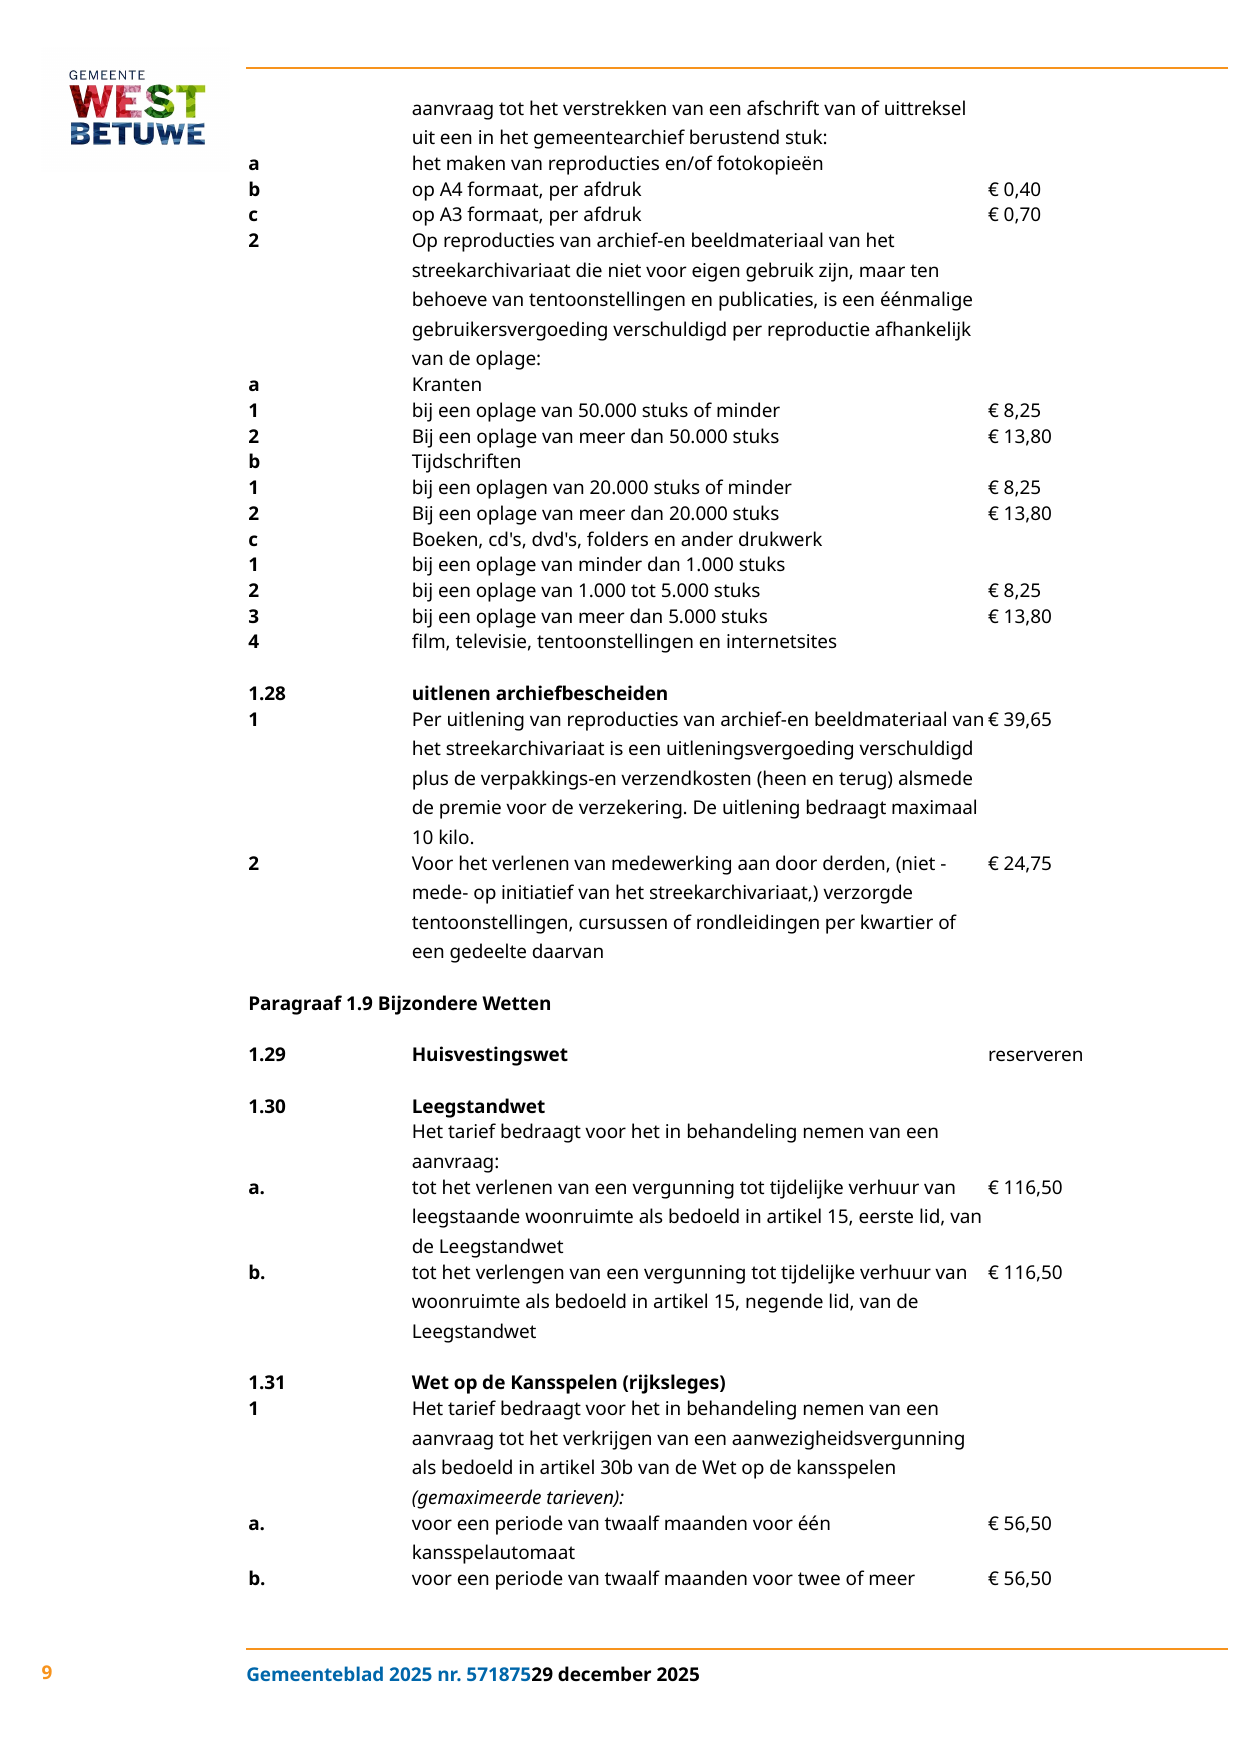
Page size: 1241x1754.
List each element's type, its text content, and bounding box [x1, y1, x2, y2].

table_cell [248, 1067, 412, 1093]
table_cell [988, 227, 1152, 371]
table_cell b. [248, 1259, 412, 1344]
table_cell [988, 449, 1152, 474]
table_cell Boeken, cd's, dvd's, folders en ander drukwerk [412, 526, 988, 551]
table_cell Het tarief bedraagt voor het in behandeling nemen van een aanvraag tot het verkrijgen van een aanwezigheidsvergunning als bedoeld in artikel 30b van de Wet op de kansspelen (gemaximeerde tarieven): [412, 1395, 988, 1510]
table_cell 1 [248, 551, 412, 577]
table_cell € 13,80 [988, 500, 1152, 526]
table_cell op A3 formaat, per afdruk [412, 202, 988, 227]
table_cell c [248, 202, 412, 227]
table_cell a. [248, 1510, 412, 1565]
table_cell 2 [248, 227, 412, 371]
table_cell 1.28 [248, 680, 412, 706]
table_cell Bij een oplage van meer dan 20.000 stuks [412, 500, 988, 526]
table_cell Huisvestingswet [412, 1042, 988, 1067]
table_cell [988, 964, 1152, 990]
table_cell uitlenen archiefbescheiden [412, 680, 988, 706]
picture [41, 47, 231, 172]
table_cell € 0,70 [988, 202, 1152, 227]
table_cell b. [248, 1565, 412, 1591]
table_cell [988, 1067, 1152, 1093]
table_cell € 116,50 [988, 1174, 1152, 1259]
table_cell 1.31 [248, 1370, 412, 1395]
table_cell [988, 1370, 1152, 1395]
table_cell € 8,25 [988, 474, 1152, 500]
table_cell [248, 654, 412, 680]
table_cell [412, 964, 988, 990]
table_cell [248, 1016, 412, 1042]
table_cell film, televisie, tentoonstellingen en internetsites [412, 629, 988, 654]
table_cell [988, 1119, 1152, 1174]
table_cell € 8,25 [988, 397, 1152, 423]
table_cell Leegstandwet [412, 1093, 988, 1119]
table_cell bij een oplage van 50.000 stuks of minder [412, 397, 988, 423]
table_cell € 56,50 [988, 1510, 1152, 1565]
table_cell 1 [248, 397, 412, 423]
table_cell [988, 1016, 1152, 1042]
table_cell het maken van reproducties en/of fotokopieën [412, 150, 988, 176]
table_cell [988, 1395, 1152, 1510]
table_cell € 13,80 [988, 603, 1152, 629]
table_cell bij een oplage van minder dan 1.000 stuks [412, 551, 988, 577]
table_cell reserveren [988, 1042, 1152, 1067]
table_cell a. [248, 1174, 412, 1259]
table_cell [988, 551, 1152, 577]
table_cell Op reproducties van archief-en beeldmateriaal van het streekarchivariaat die niet voor eigen gebruik zijn, maar ten behoeve van tentoonstellingen en publicaties, is een éénmalige gebruikersvergoeding verschuldigd per reproductie afhankelijk van de oplage: [412, 227, 988, 371]
table_cell [248, 1119, 412, 1174]
table_cell € 24,75 [988, 850, 1152, 964]
table_cell tot het verlengen van een vergunning tot tijdelijke verhuur van woonruimte als bedoeld in artikel 15, negende lid, van de Leegstandwet [412, 1259, 988, 1344]
table_cell € 56,50 [988, 1565, 1152, 1591]
table_cell a [248, 371, 412, 397]
table_cell aanvraag tot het verstrekken van een afschrift van of uittreksel uit een in het gemeentearchief berustend stuk: [412, 95, 988, 150]
table_cell [412, 1067, 988, 1093]
table_cell voor een periode van twaalf maanden voor één kansspelautomaat [412, 1510, 988, 1565]
table_cell [988, 654, 1152, 680]
table_cell 3 [248, 603, 412, 629]
table_cell [988, 680, 1152, 706]
table_cell Per uitlening van reproducties van archief-en beeldmateriaal van het streekarchivariaat is een uitleningsvergoeding verschuldigd plus de verpakkings-en verzendkosten (heen en terug) alsmede de premie voor de verzekering. De uitlening bedraagt maximaal 10 kilo. [412, 706, 988, 850]
table_cell [988, 526, 1152, 551]
table_cell Kranten [412, 371, 988, 397]
table_cell 1.29 [248, 1042, 412, 1067]
table_cell Paragraaf 1.9 Bijzondere Wetten [248, 990, 988, 1016]
table_cell bij een oplage van meer dan 5.000 stuks [412, 603, 988, 629]
table_cell [988, 150, 1152, 176]
table_cell [988, 371, 1152, 397]
table_cell [988, 1093, 1152, 1119]
table_cell [988, 1344, 1152, 1369]
table_cell 2 [248, 500, 412, 526]
table_cell € 0,40 [988, 176, 1152, 202]
table_cell voor een periode van twaalf maanden voor twee of meer [412, 1565, 988, 1591]
table_cell [412, 1344, 988, 1369]
table_cell 4 [248, 629, 412, 654]
table_cell tot het verlenen van een vergunning tot tijdelijke verhuur van leegstaande woonruimte als bedoeld in artikel 15, eerste lid, van de Leegstandwet [412, 1174, 988, 1259]
table_cell op A4 formaat, per afdruk [412, 176, 988, 202]
table_cell [988, 95, 1152, 150]
table_cell c [248, 526, 412, 551]
table_cell [248, 964, 412, 990]
table_cell 1 [248, 474, 412, 500]
table_cell [988, 990, 1152, 1016]
table_cell 1 [248, 1395, 412, 1510]
table_cell Het tarief bedraagt voor het in behandeling nemen van een aanvraag: [412, 1119, 988, 1174]
table_cell b [248, 176, 412, 202]
table_cell bij een oplagen van 20.000 stuks of minder [412, 474, 988, 500]
table_cell [412, 1016, 988, 1042]
table_cell b [248, 449, 412, 474]
table_cell Tijdschriften [412, 449, 988, 474]
table_cell 2 [248, 577, 412, 603]
table_cell [988, 629, 1152, 654]
table_cell Wet op de Kansspelen (rijksleges) [412, 1370, 988, 1395]
table_cell 2 [248, 850, 412, 964]
table_cell € 8,25 [988, 577, 1152, 603]
table_cell [248, 95, 412, 150]
table_cell 1 [248, 706, 412, 850]
table_cell € 13,80 [988, 423, 1152, 448]
table_cell bij een oplage van 1.000 tot 5.000 stuks [412, 577, 988, 603]
table_cell a [248, 150, 412, 176]
table_cell € 39,65 [988, 706, 1152, 850]
table_cell [248, 1344, 412, 1369]
table_cell € 116,50 [988, 1259, 1152, 1344]
table_cell Voor het verlenen van medewerking aan door derden, (niet -mede- op initiatief van het streekarchivariaat,) verzorgde tentoonstellingen, cursussen of rondleidingen per kwartier of een gedeelte daarvan [412, 850, 988, 964]
table_cell Bij een oplage van meer dan 50.000 stuks [412, 423, 988, 448]
table_cell [412, 654, 988, 680]
table_cell 2 [248, 423, 412, 448]
table_cell 1.30 [248, 1093, 412, 1119]
